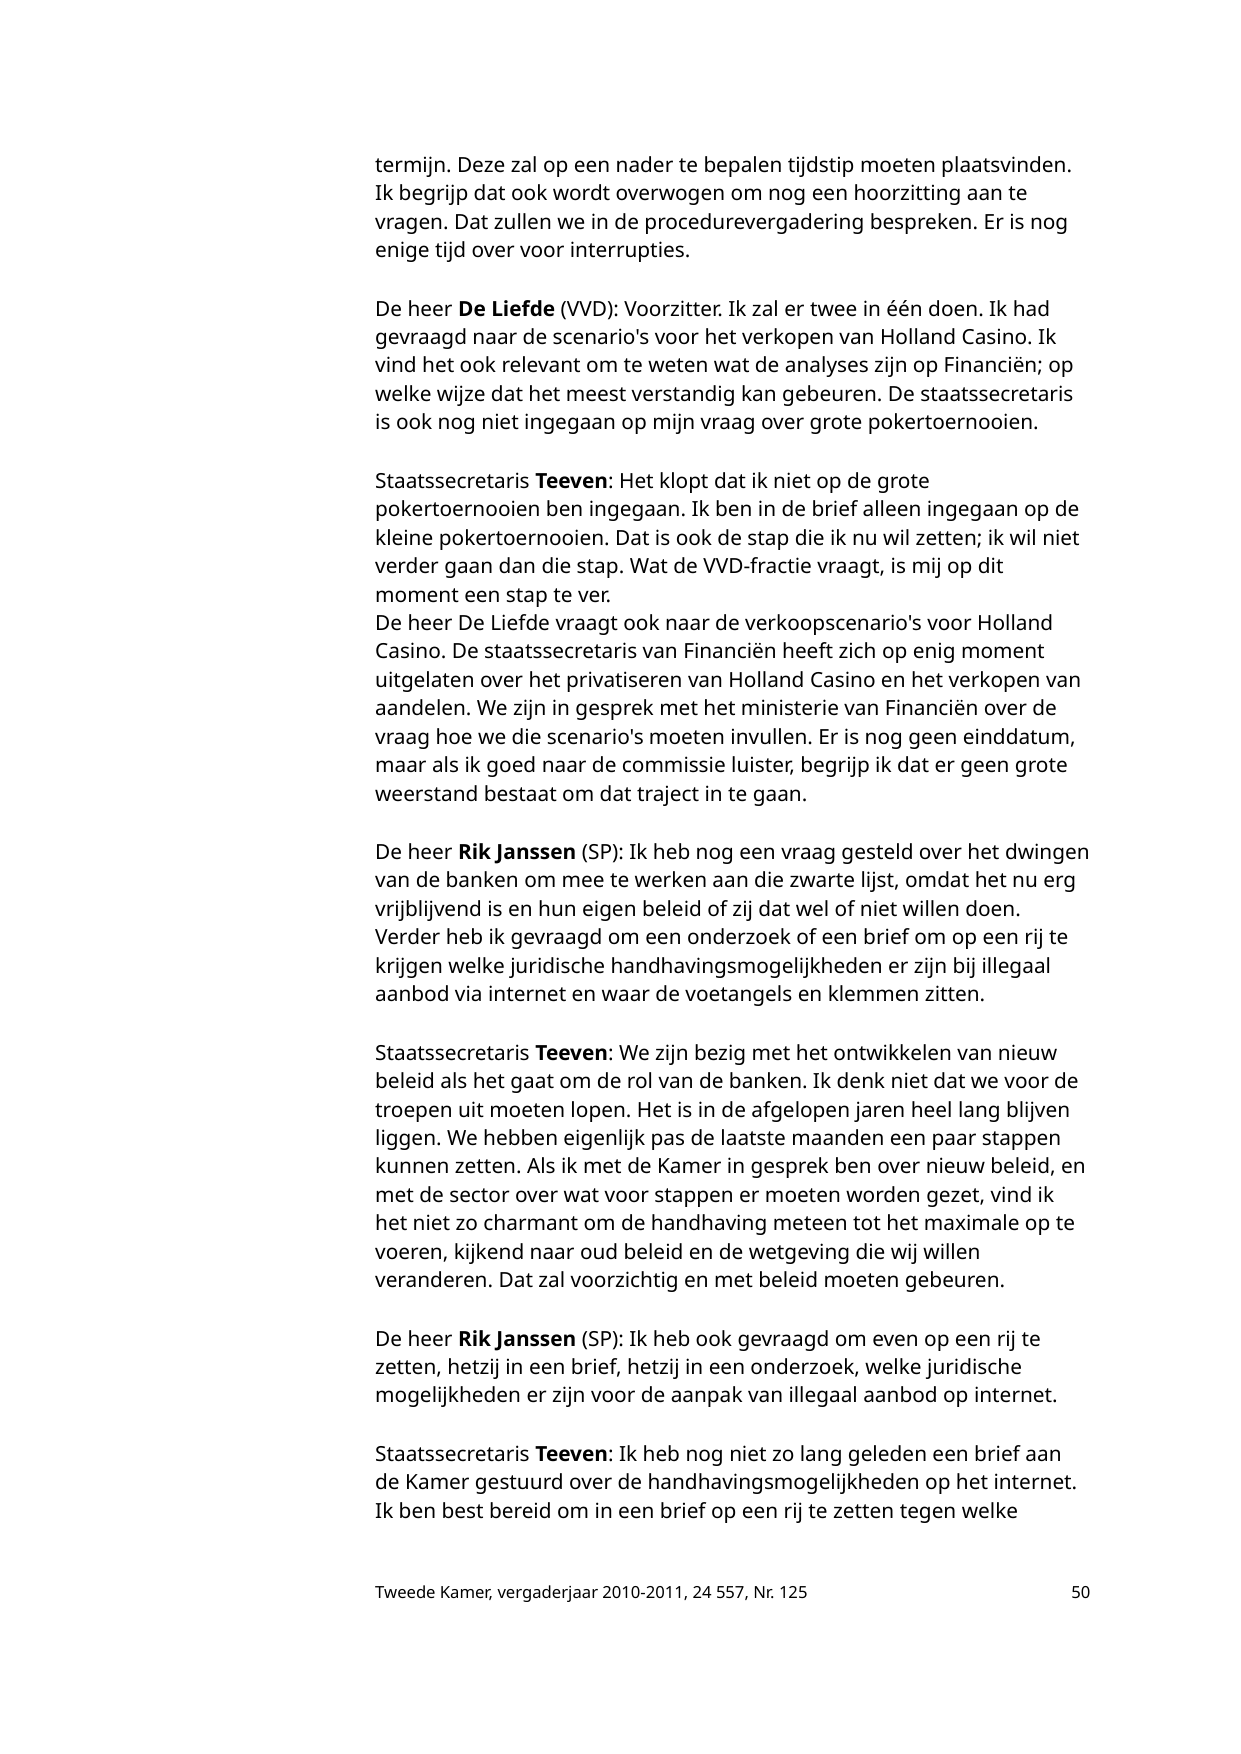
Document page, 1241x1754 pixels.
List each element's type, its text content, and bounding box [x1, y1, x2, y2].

text Staatssecretaris Teeven: We zijn bezig met het ontwikkelen van nieuw beleid als het gaat om de rol van de banken. Ik denk niet dat we voor de troepen uit moeten lopen. Het is in de afgelopen jaren heel lang blijven liggen. We hebben eigenlijk pas de laatste maanden een paar stappen kunnen zetten. Als ik met de Kamer in gesprek ben over nieuw beleid, en met de sector over wat voor stappen er moeten worden gezet, vind ik het niet zo charmant om de handhaving meteen tot het maximale op te voeren, kijkend naar oud beleid en de wetgeving die wij willen veranderen. Dat zal voorzichtig en met beleid moeten gebeuren. [375, 1038, 1090, 1294]
text De heer De Liefde (VVD): Voorzitter. Ik zal er twee in één doen. Ik had gevraagd naar de scenario's voor het verkopen van Holland Casino. Ik vind het ook relevant om te weten wat de analyses zijn op Financiën; op welke wijze dat het meest verstandig kan gebeuren. De staatssecretaris is ook nog niet ingegaan op mijn vraag over grote pokertoernooien. [375, 294, 1090, 436]
text termijn. Deze zal op een nader te bepalen tijdstip moeten plaatsvinden. Ik begrijp dat ook wordt overwogen om nog een hoorzitting aan te vragen. Dat zullen we in de procedurevergadering bespreken. Er is nog enige tijd over voor interrupties. [375, 150, 1090, 264]
text De heer Rik Janssen (SP): Ik heb nog een vraag gesteld over het dwingen van de banken om mee te werken aan die zwarte lijst, omdat het nu erg vrijblijvend is en hun eigen beleid of zij dat wel of niet willen doen. Verder heb ik gevraagd om een onderzoek of een brief om op een rij te krijgen welke juridische handhavingsmogelijkheden er zijn bij illegaal aanbod via internet en waar de voetangels en klemmen zitten. [375, 837, 1090, 1008]
text De heer De Liefde vraagt ook naar de verkoopscenario's voor Holland Casino. De staatssecretaris van Financiën heeft zich op enig moment uitgelaten over het privatiseren van Holland Casino en het verkopen van aandelen. We zijn in gesprek met het ministerie van Financiën over de vraag hoe we die scenario's moeten invullen. Er is nog geen einddatum, maar als ik goed naar de commissie luister, begrijp ik dat er geen grote weerstand bestaat om dat traject in te gaan. [375, 608, 1090, 807]
text De heer Rik Janssen (SP): Ik heb ook gevraagd om even op een rij te zetten, hetzij in een brief, hetzij in een onderzoek, welke juridische mogelijkheden er zijn voor de aanpak van illegaal aanbod op internet. [375, 1324, 1090, 1409]
text Staatssecretaris Teeven: Het klopt dat ik niet op de grote pokertoernooien ben ingegaan. Ik ben in de brief alleen ingegaan op de kleine pokertoernooien. Dat is ook de stap die ik nu wil zetten; ik wil niet verder gaan dan die stap. Wat de VVD-fractie vraagt, is mij op dit moment een stap te ver. [375, 466, 1090, 608]
text Staatssecretaris Teeven: Ik heb nog niet zo lang geleden een brief aan de Kamer gestuurd over de handhavingsmogelijkheden op het internet. Ik ben best bereid om in een brief op een rij te zetten tegen welke [375, 1439, 1090, 1524]
